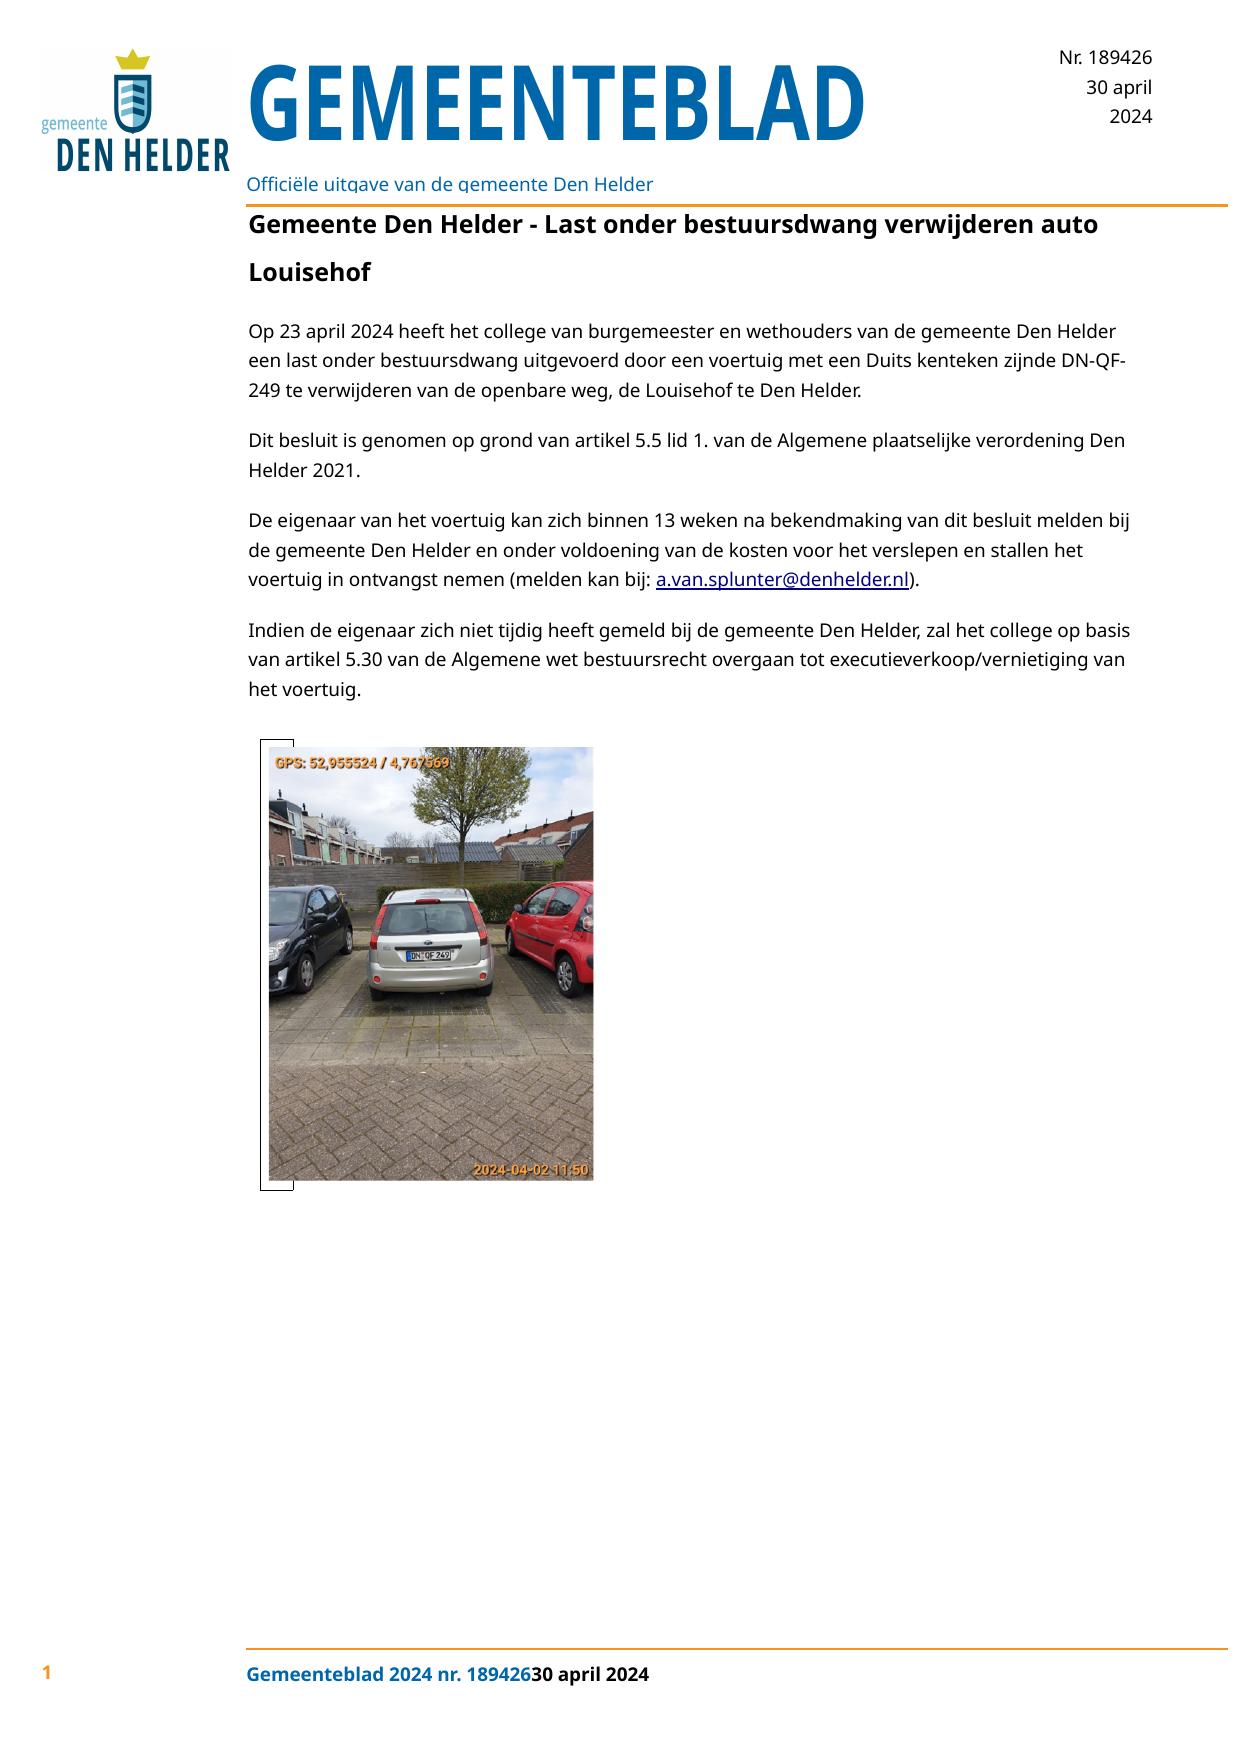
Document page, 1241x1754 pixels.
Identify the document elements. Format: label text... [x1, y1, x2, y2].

picture [100, 154, 106, 172]
picture [220, 160, 224, 172]
picture [130, 157, 135, 172]
picture [268, 747, 594, 1181]
text Gemeente Den Helder - Last onder bestuursdwang verwijderen auto Louisehof [248, 207, 1152, 288]
picture [41, 47, 231, 172]
text De eigenaar van het voertuig kan zich binnen 13 weken na bekendmaking van dit besluit melden bij de gemeente Den Helder en onder voldoening van de kosten voor het verslepen en stallen het voertuig in ontvangst nemen (melden kan bij: a.van.splunter@denhelder.nl). [248, 507, 1152, 592]
text Op 23 april 2024 heeft het college van burgemeester en wethouders van de gemeente Den Helder een last onder bestuursdwang uitgevoerd door een voertuig met een Duits kenteken zijnde DN-QF-249 te verwijderen van de openbare weg, de Louisehof te Den Helder. [248, 318, 1152, 403]
picture [182, 144, 187, 165]
picture [63, 144, 68, 165]
text Indien de eigenaar zich niet tijdig heeft gemeld bij de gemeente Den Helder, zal het college op basis van artikel 5.30 van de Algemene wet bestuursrecht overgaan tot executieverkoop/vernietiging van het voertuig. [248, 617, 1152, 702]
text Dit besluit is genomen op grond van artikel 5.5 lid 1. van de Algemene plaatselijke verordening Den Helder 2021. [248, 427, 1152, 483]
